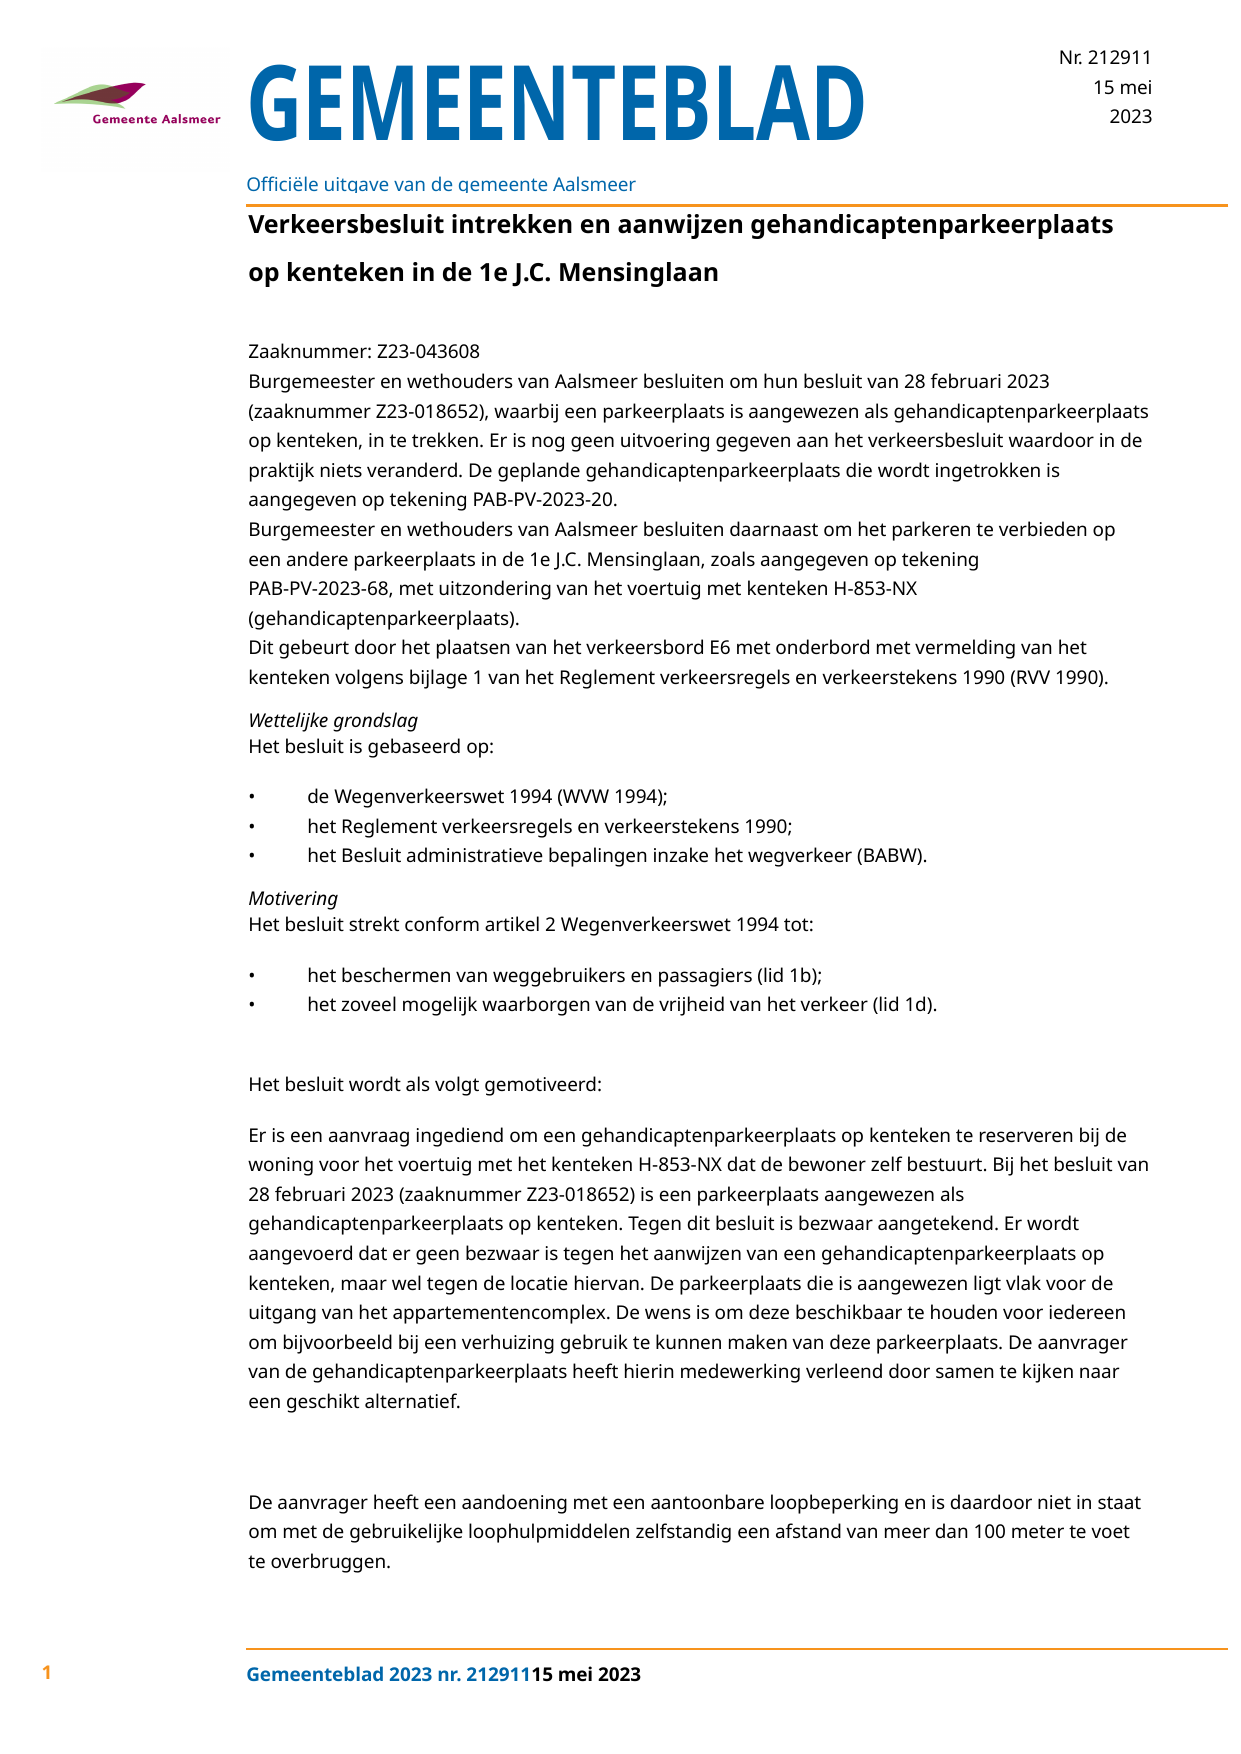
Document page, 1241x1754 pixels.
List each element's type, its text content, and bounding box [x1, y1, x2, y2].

text Burgemeester en wethouders van Aalsmeer besluiten om hun besluit van 28 februari 2023 (zaaknummer Z23-018652), waarbij een parkeerplaats is aangewezen als gehandicaptenparkeerplaats op kenteken, in te trekken. Er is nog geen uitvoering gegeven aan het verkeersbesluit waardoor in de praktijk niets veranderd. De geplande gehandicaptenparkeerplaats die wordt ingetrokken is aangegeven op tekening PAB-PV-2023-20. [248, 368, 1152, 512]
text Zaaknummer: Z23-043608 [248, 339, 1152, 364]
text Het besluit is gebaseerd op: [248, 733, 1152, 759]
list het beschermen van weggebruikers en passagiers (lid 1b); [248, 962, 1152, 987]
text Wettelijke grondslag [248, 707, 1152, 733]
text Er is een aanvraag ingediend om een gehandicaptenparkeerplaats op kenteken te reserveren bij de woning voor het voertuig met het kenteken H-853-NX dat de bewoner zelf bestuurt. Bij het besluit van 28 februari 2023 (zaaknummer Z23-018652) is een parkeerplaats aangewezen als gehandicaptenparkeerplaats op kenteken. Tegen dit besluit is bezwaar aangetekend. Er wordt aangevoerd dat er geen bezwaar is tegen het aanwijzen van een gehandicaptenparkeerplaats op kenteken, maar wel tegen de locatie hiervan. De parkeerplaats die is aangewezen ligt vlak voor de uitgang van het appartementencomplex. De wens is om deze beschikbaar te houden voor iedereen om bijvoorbeeld bij een verhuizing gebruik te kunnen maken van deze parkeerplaats. De aanvrager van de gehandicaptenparkeerplaats heeft hierin medewerking verleend door samen te kijken naar een geschikt alternatief. [248, 1122, 1152, 1414]
list de Wegenverkeerswet 1994 (WVW 1994); [248, 783, 1152, 809]
text Burgemeester en wethouders van Aalsmeer besluiten daarnaast om het parkeren te verbieden op een andere parkeerplaats in de 1e J.C. Mensinglaan, zoals aangegeven op tekening [248, 516, 1152, 571]
text Verkeersbesluit intrekken en aanwijzen gehandicaptenparkeerplaats op kenteken in de 1e J.C. Mensinglaan [248, 207, 1152, 288]
picture [41, 47, 231, 172]
list het Reglement verkeersregels en verkeerstekens 1990; [248, 813, 1152, 839]
text Het besluit strekt conform artikel 2 Wegenverkeerswet 1994 tot: [248, 911, 1152, 937]
text PAB-PV-2023-68, met uitzondering van het voertuig met kenteken H-853-NX (gehandicaptenparkeerplaats). [248, 575, 1152, 631]
text Motivering [248, 886, 1152, 911]
list het Besluit administratieve bepalingen inzake het wegverkeer (BABW). [248, 842, 1152, 868]
list het zoveel mogelijk waarborgen van de vrijheid van het verkeer (lid 1d). [248, 991, 1152, 1017]
text Het besluit wordt als volgt gemotiveerd: [248, 1071, 1152, 1097]
text Dit gebeurt door het plaatsen van het verkeersbord E6 met onderbord met vermelding van het kenteken volgens bijlage 1 van het Reglement verkeersregels en verkeerstekens 1990 (RVV 1990). [248, 634, 1152, 690]
text De aanvrager heeft een aandoening met een aantoonbare loopbeperking en is daardoor niet in staat om met de gebruikelijke loophulpmiddelen zelfstandig een afstand van meer dan 100 meter te voet te overbruggen. [248, 1489, 1152, 1574]
